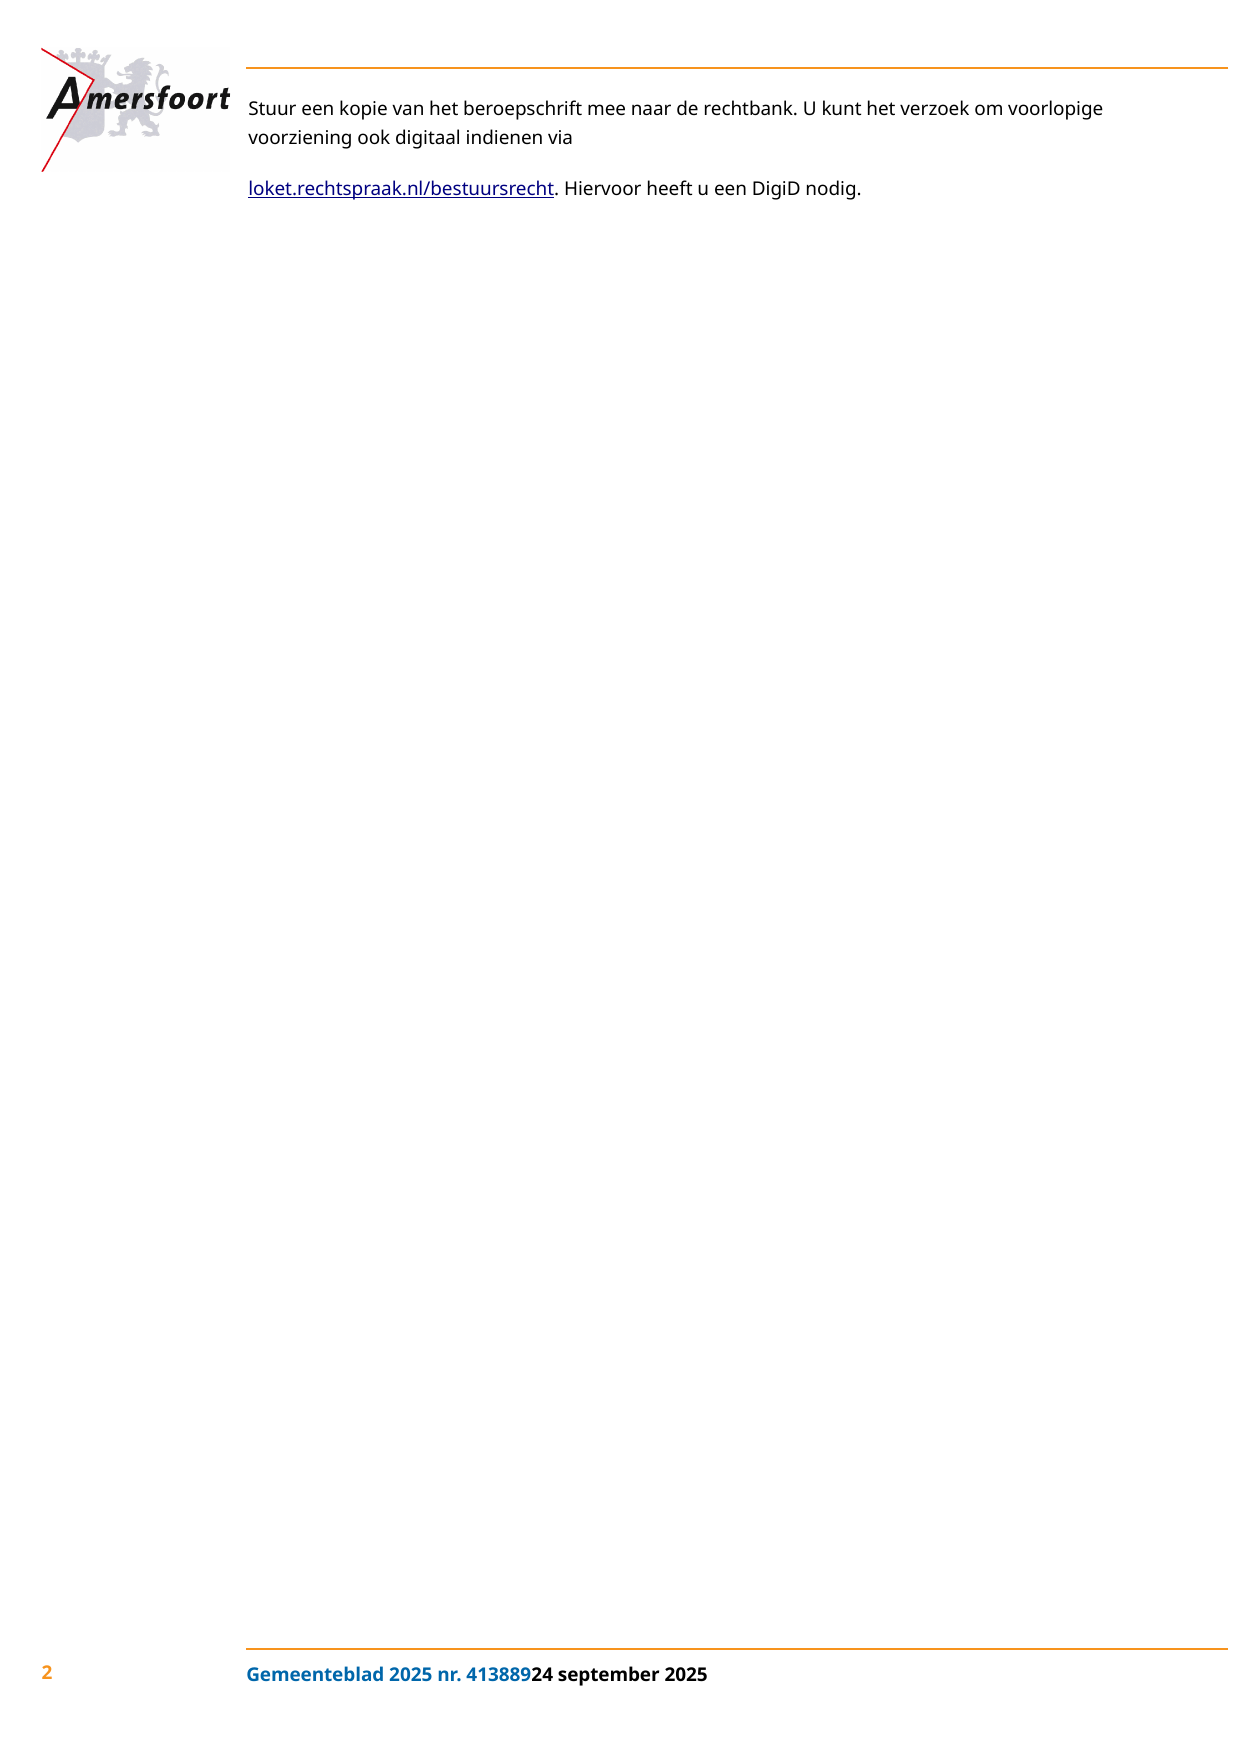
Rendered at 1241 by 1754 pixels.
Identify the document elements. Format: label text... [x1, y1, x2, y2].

text Stuur een kopie van het beroepschrift mee naar de rechtbank. U kunt het verzoek om voorlopige voorziening ook digitaal indienen via [248, 95, 1152, 150]
picture [41, 47, 231, 172]
text loket.rechtspraak.nl/bestuursrecht. Hiervoor heeft u een DigiD nodig. [248, 175, 1152, 201]
